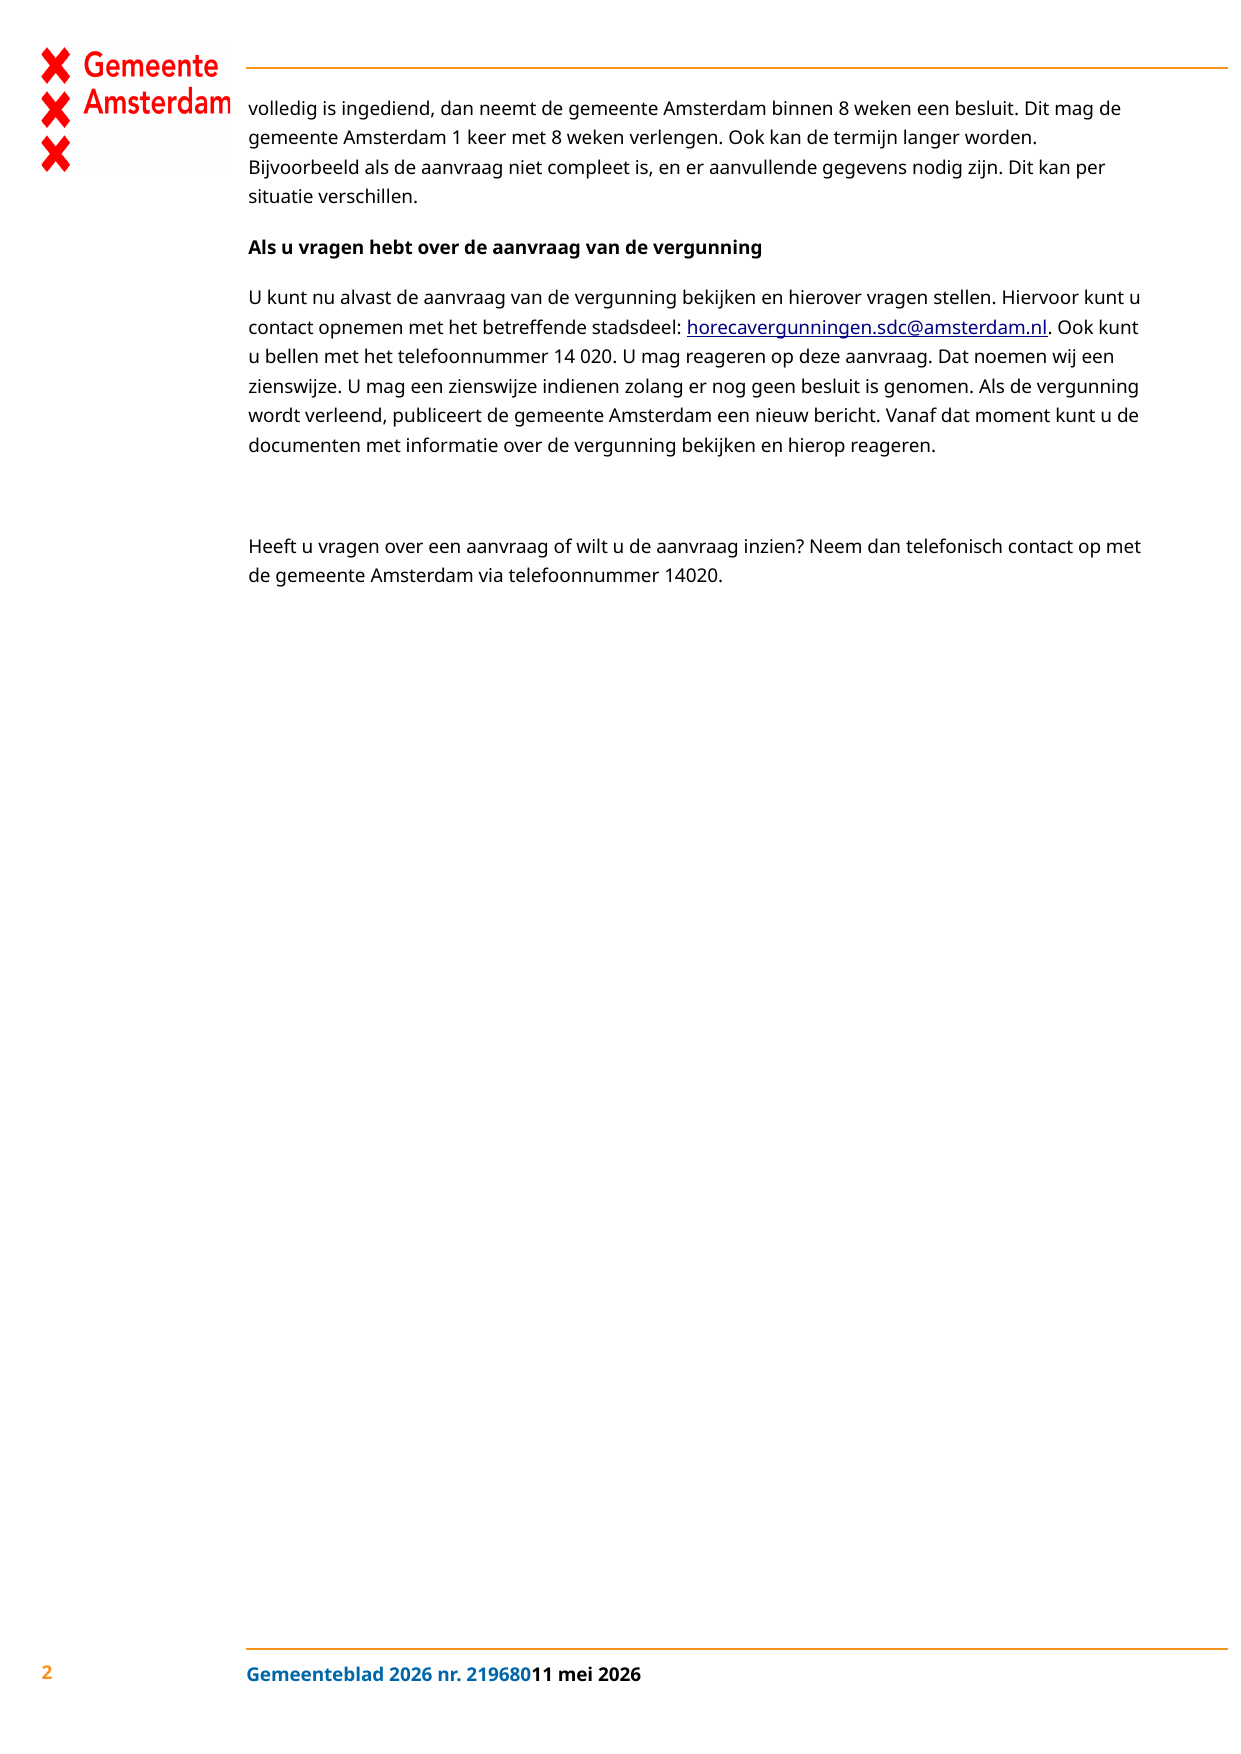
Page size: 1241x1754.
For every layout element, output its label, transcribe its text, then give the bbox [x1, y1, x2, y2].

text Heeft u vragen over een aanvraag of wilt u de aanvraag inzien? Neem dan telefonisch contact op met de gemeente Amsterdam via telefoonnummer 14020. [248, 533, 1152, 588]
text volledig is ingediend, dan neemt de gemeente Amsterdam binnen 8 weken een besluit. Dit mag de gemeente Amsterdam 1 keer met 8 weken verlengen. Ook kan de termijn langer worden. Bijvoorbeeld als de aanvraag niet compleet is, en er aanvullende gegevens nodig zijn. Dit kan per situatie verschillen. [248, 95, 1152, 209]
text U kunt nu alvast de aanvraag van de vergunning bekijken en hierover vragen stellen. Hiervoor kunt u contact opnemen met het betreffende stadsdeel: horecavergunningen.sdc@amsterdam.nl. Ook kunt u bellen met het telefoonnummer 14 020. U mag reageren op deze aanvraag. Dat noemen wij een zienswijze. U mag een zienswijze indienen zolang er nog geen besluit is genomen. Als de vergunning wordt verleend, publiceert de gemeente Amsterdam een nieuw bericht. Vanaf dat moment kunt u de documenten met informatie over de vergunning bekijken en hierop reageren. [248, 284, 1152, 458]
text Als u vragen hebt over de aanvraag van de vergunning [248, 234, 1152, 260]
picture [41, 47, 231, 172]
